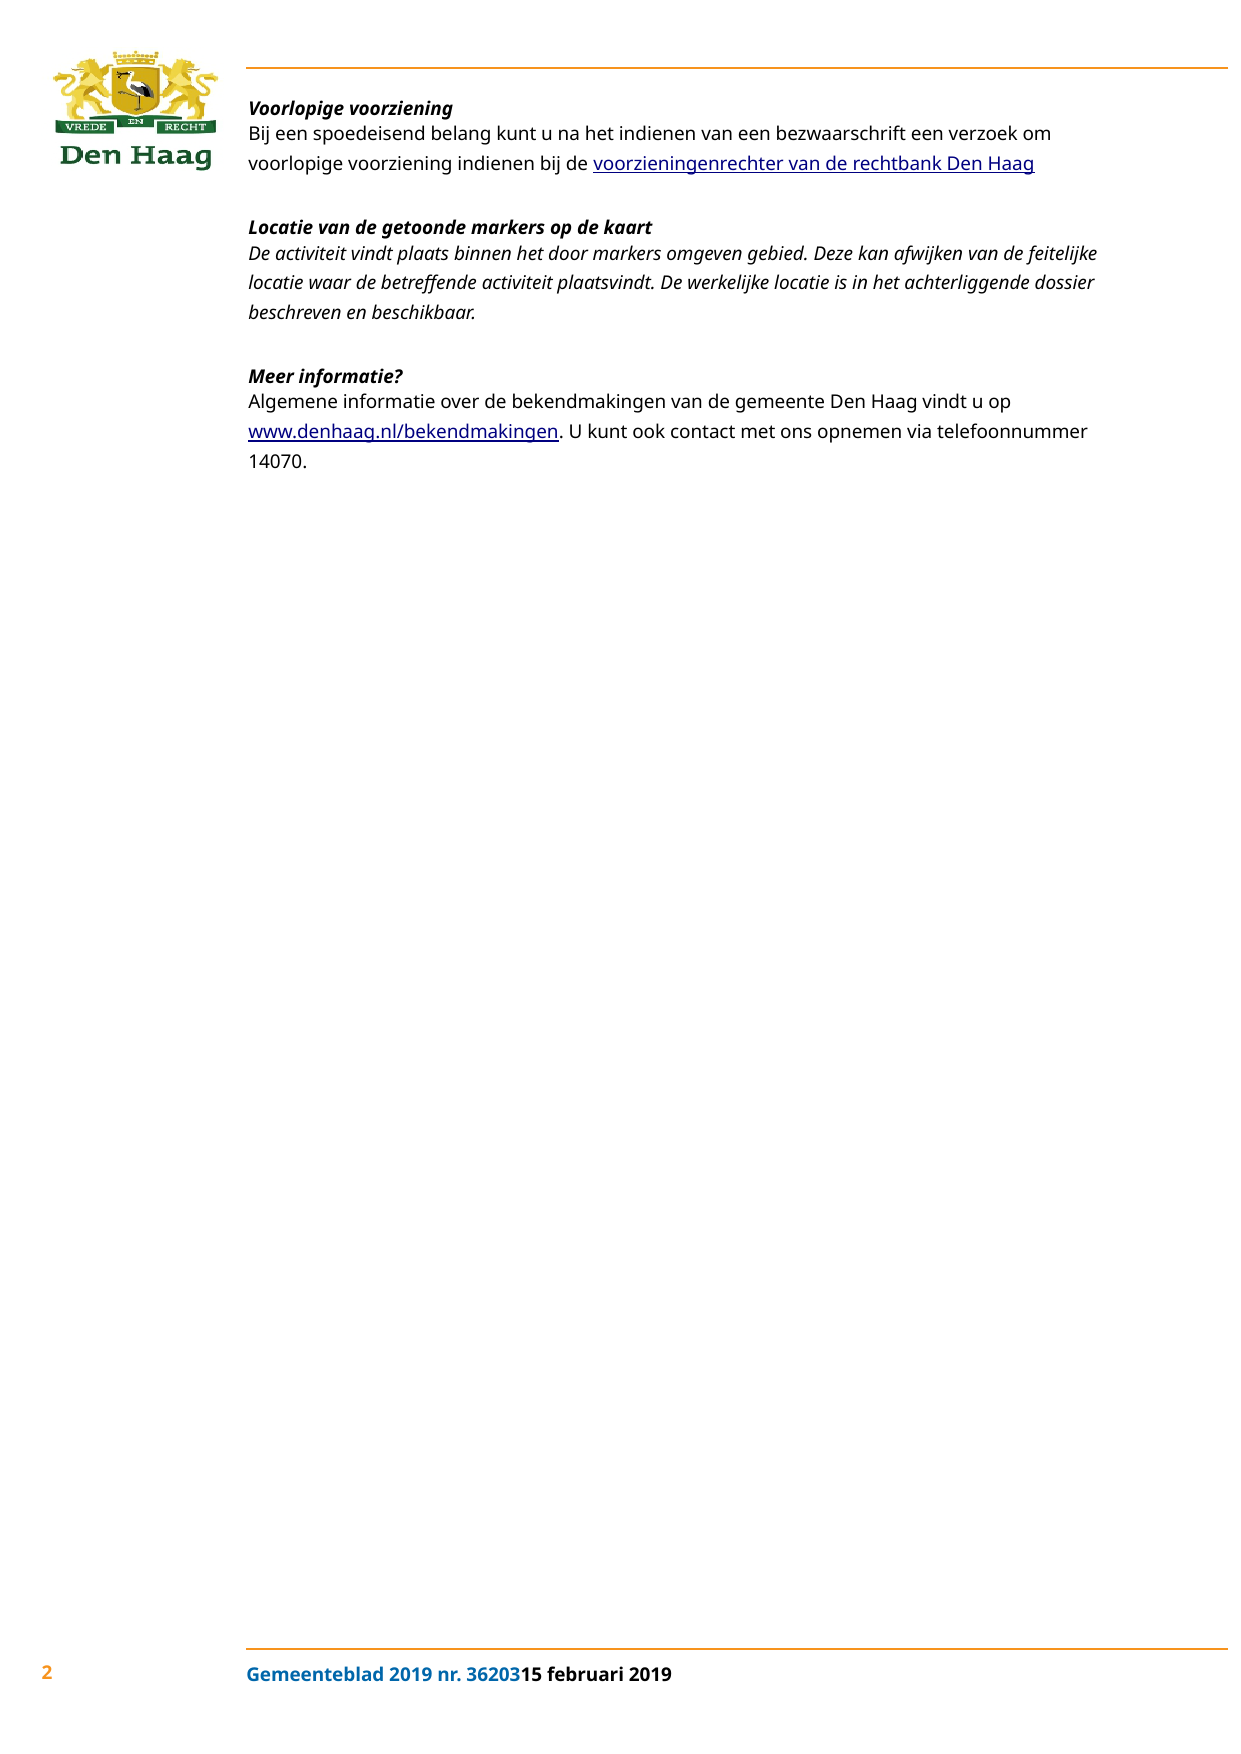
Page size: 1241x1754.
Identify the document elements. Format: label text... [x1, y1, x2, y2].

text De activiteit vindt plaats binnen het door markers omgeven gebied. Deze kan afwijken van de feitelijke locatie waar de betreffende activiteit plaatsvindt. De werkelijke locatie is in het achterliggende dossier beschreven en beschikbaar. [248, 240, 1152, 325]
text Algemene informatie over de bekendmakingen van de gemeente Den Haag vindt u op www.denhaag.nl/bekendmakingen. U kunt ook contact met ons opnemen via telefoonnummer 14070. [248, 389, 1152, 473]
text Bij een spoedeisend belang kunt u na het indienen van een bezwaarschrift een verzoek om voorlopige voorziening indienen bij de voorzieningenrechter van de rechtbank Den Haag [248, 121, 1152, 176]
text Locatie van de getoonde markers op de kaart [248, 214, 1152, 240]
text Voorlopige voorziening [248, 95, 1152, 121]
text Meer informatie? [248, 363, 1152, 389]
picture [41, 47, 231, 172]
